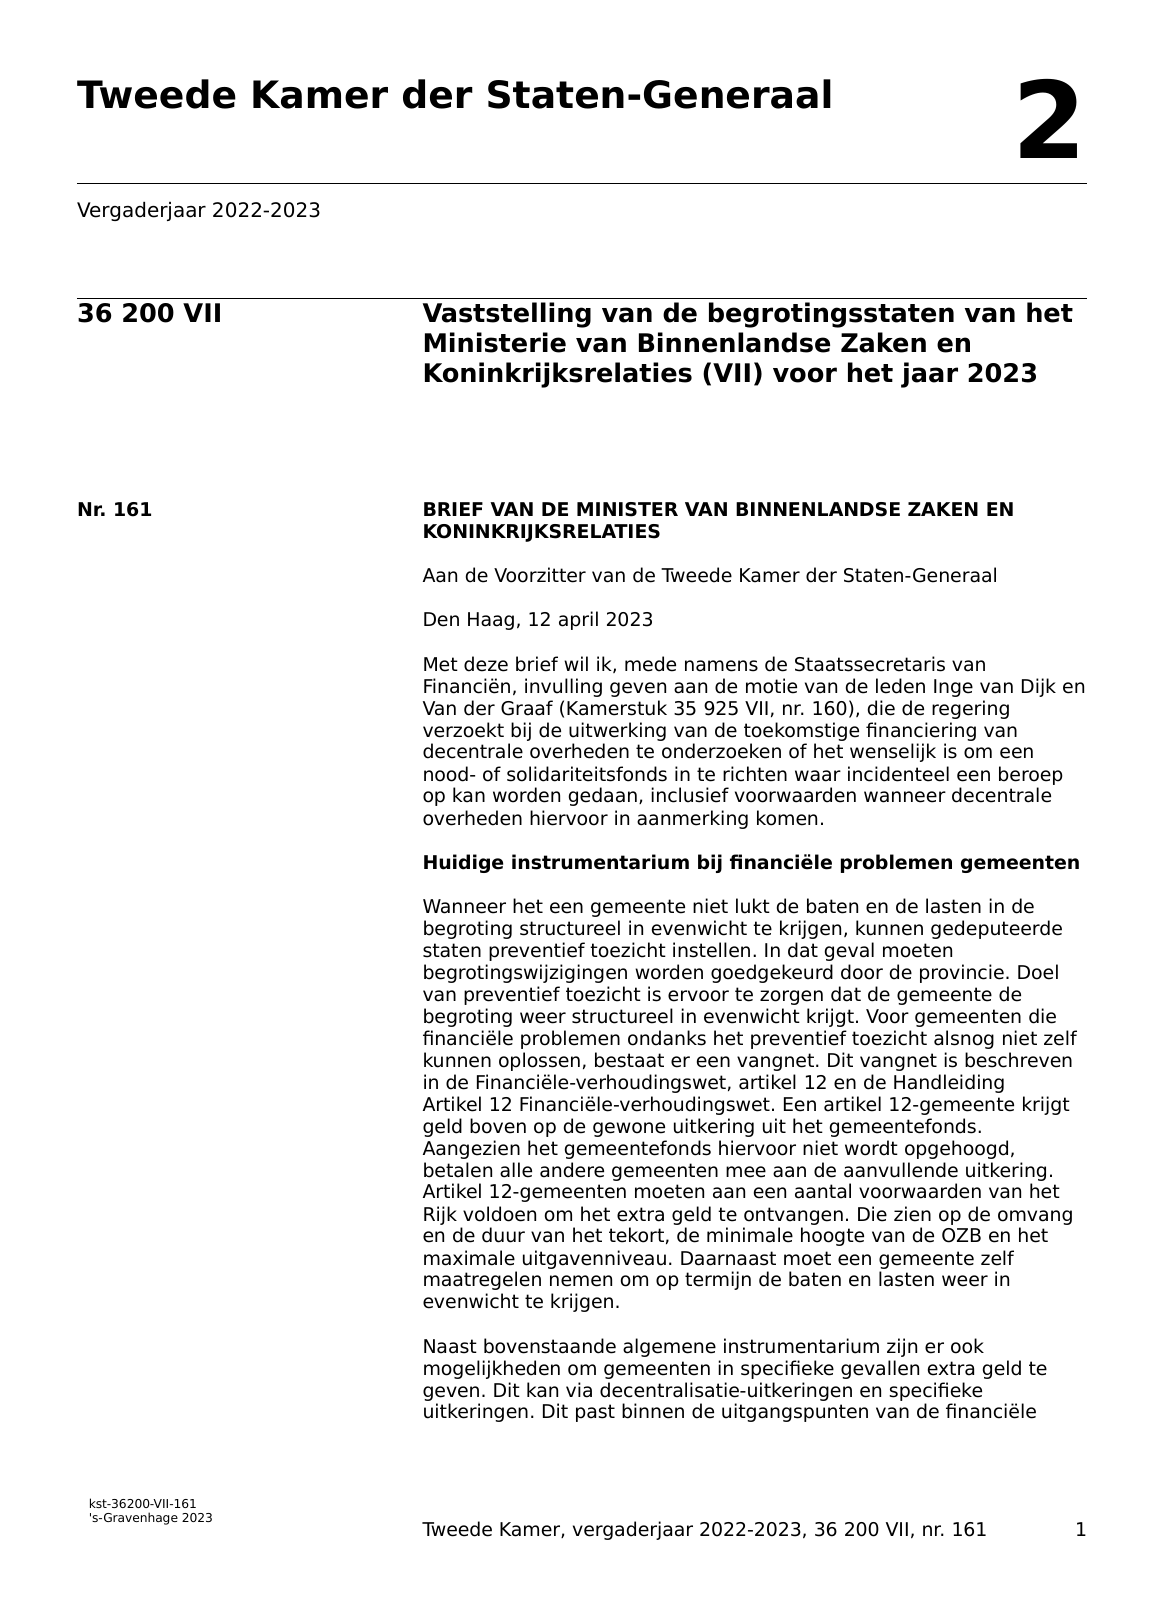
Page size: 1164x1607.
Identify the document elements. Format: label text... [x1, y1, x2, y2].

subtitle Nr. 161 BRIEF VAN DE MINISTER VAN BINNENLANDSE ZAKEN EN KONINKRIJKSRELATIES [77, 499, 1087, 543]
text 's-Gravenhage 2023 [88, 1511, 323, 1525]
subtitle Huidige instrumentarium bij financiële problemen gemeenten [422, 852, 1087, 873]
text Met deze brief wil ik, mede namens de Staatssecretaris van Financiën, invulling geven aan de motie van de leden Inge van Dijk en Van der Graaf (Kamerstuk 35 925 VII, nr. 160), die de regering verzoekt bij de uitwerking van de toekomstige financiering van decentrale overheden te onderzoeken of het wenselijk is om een nood- of solidariteitsfonds in te richten waar incidenteel een beroep op kan worden gedaan, inclusief voorwaarden wanneer decentrale overheden hiervoor in aanmerking komen. [422, 653, 1087, 829]
text kst-36200-VII-161 [88, 1497, 323, 1511]
text Aan de Voorzitter van de Tweede Kamer der Staten-Generaal [422, 565, 1087, 587]
table_cell Vergaderjaar 2022-2023 [77, 184, 1087, 298]
subtitle 36 200 VII Vaststelling van de begrotingsstaten van het Ministerie van Binnenlandse Zaken en Koninkrijksrelaties (VII) voor het jaar 2023 [77, 299, 1087, 388]
table_header Tweede Kamer der Staten-Generaal [77, 59, 886, 183]
text Wanneer het een gemeente niet lukt de baten en de lasten in de begroting structureel in evenwicht te krijgen, kunnen gedeputeerde staten preventief toezicht instellen. In dat geval moeten begrotingswijzigingen worden goedgekeurd door de provincie. Doel van preventief toezicht is ervoor te zorgen dat de gemeente de begroting weer structureel in evenwicht krijgt. Voor gemeenten die financiële problemen ondanks het preventief toezicht alsnog niet zelf kunnen oplossen, bestaat er een vangnet. Dit vangnet is beschreven in de Financiële-verhoudingswet, artikel 12 en de Handleiding Artikel 12 Financiële-verhoudingswet. Een artikel 12-gemeente krijgt geld boven op de gewone uitkering uit het gemeentefonds. Aangezien het gemeentefonds hiervoor niet wordt opgehoogd, betalen alle andere gemeenten mee aan de aanvullende uitkering. Artikel 12-gemeenten moeten aan een aantal voorwaarden van het Rijk voldoen om het extra geld te ontvangen. Die zien op de omvang en de duur van het tekort, de minimale hoogte van de OZB en het maximale uitgavenniveau. Daarnaast moet een gemeente zelf maatregelen nemen om op termijn de baten en lasten weer in evenwicht te krijgen. [422, 896, 1087, 1313]
text Den Haag, 12 april 2023 [422, 609, 1087, 631]
table_header 2 [886, 59, 1087, 183]
text Naast bovenstaande algemene instrumentarium zijn er ook mogelijkheden om gemeenten in specifieke gevallen extra geld te geven. Dit kan via decentralisatie-uitkeringen en specifieke uitkeringen. Dit past binnen de uitgangspunten van de financiële [422, 1336, 1087, 1423]
